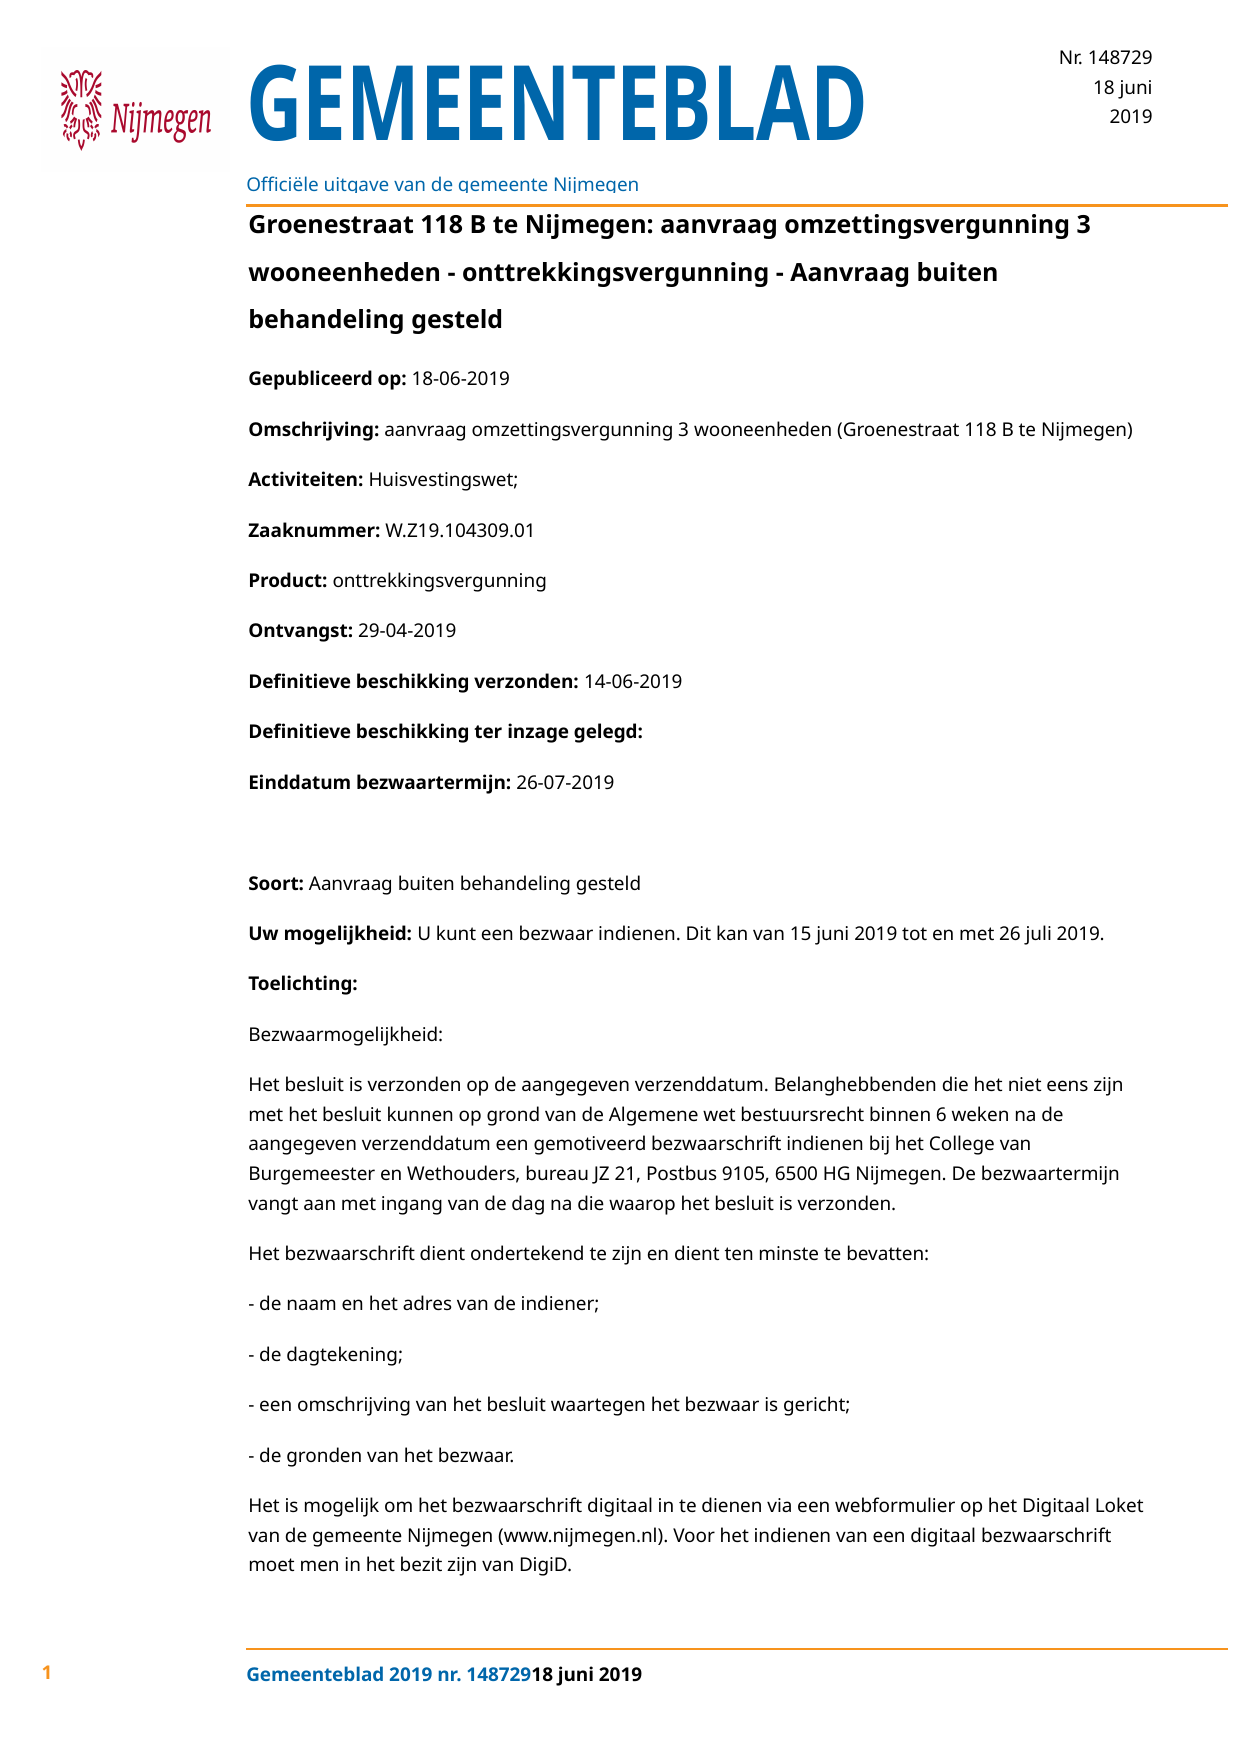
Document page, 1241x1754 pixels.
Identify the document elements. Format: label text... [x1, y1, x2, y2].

text Product: onttrekkingsvergunning [248, 567, 1152, 593]
text - de gronden van het bezwaar. [248, 1442, 1152, 1467]
text Activiteiten: Huisvestingswet; [248, 466, 1152, 492]
picture [41, 47, 231, 172]
text Het is mogelijk om het bezwaarschrift digitaal in te dienen via een webformulier op het Digitaal Loket van de gemeente Nijmegen (www.nijmegen.nl). Voor het indienen van een digitaal bezwaarschrift moet men in het bezit zijn van DigiD. [248, 1492, 1152, 1577]
text Definitieve beschikking verzonden: 14-06-2019 [248, 668, 1152, 694]
text Gepubliceerd op: 18-06-2019 [248, 366, 1152, 391]
text Zaaknummer: W.Z19.104309.01 [248, 517, 1152, 542]
text Definitieve beschikking ter inzage gelegd: [248, 718, 1152, 744]
text Omschrijving: aanvraag omzettingsvergunning 3 wooneenheden (Groenestraat 118 B te Nijmegen) [248, 416, 1152, 442]
text Soort: Aanvraag buiten behandeling gesteld [248, 870, 1152, 895]
text Het bezwaarschrift dient ondertekend te zijn en dient ten minste te bevatten: [248, 1240, 1152, 1266]
text - de naam en het adres van de indiener; [248, 1291, 1152, 1316]
text Bezwaarmogelijkheid: [248, 1021, 1152, 1047]
text - de dagtekening; [248, 1341, 1152, 1367]
text - een omschrijving van het besluit waartegen het bezwaar is gericht; [248, 1391, 1152, 1417]
text Einddatum bezwaartermijn: 26-07-2019 [248, 769, 1152, 794]
text Groenestraat 118 B te Nijmegen: aanvraag omzettingsvergunning 3 wooneenheden - onttrekkingsvergunning - Aanvraag buiten behandeling gesteld [248, 207, 1152, 336]
text Toelichting: [248, 971, 1152, 996]
text Uw mogelijkheid: U kunt een bezwaar indienen. Dit kan van 15 juni 2019 tot en met 26 juli 2019. [248, 920, 1152, 946]
text Het besluit is verzonden op de aangegeven verzenddatum. Belanghebbenden die het niet eens zijn met het besluit kunnen op grond van de Algemene wet bestuursrecht binnen 6 weken na de aangegeven verzenddatum een gemotiveerd bezwaarschrift indienen bij het College van Burgemeester en Wethouders, bureau JZ 21, Postbus 9105, 6500 HG Nijmegen. De bezwaartermijn vangt aan met ingang van de dag na die waarop het besluit is verzonden. [248, 1071, 1152, 1215]
text Ontvangst: 29-04-2019 [248, 618, 1152, 643]
